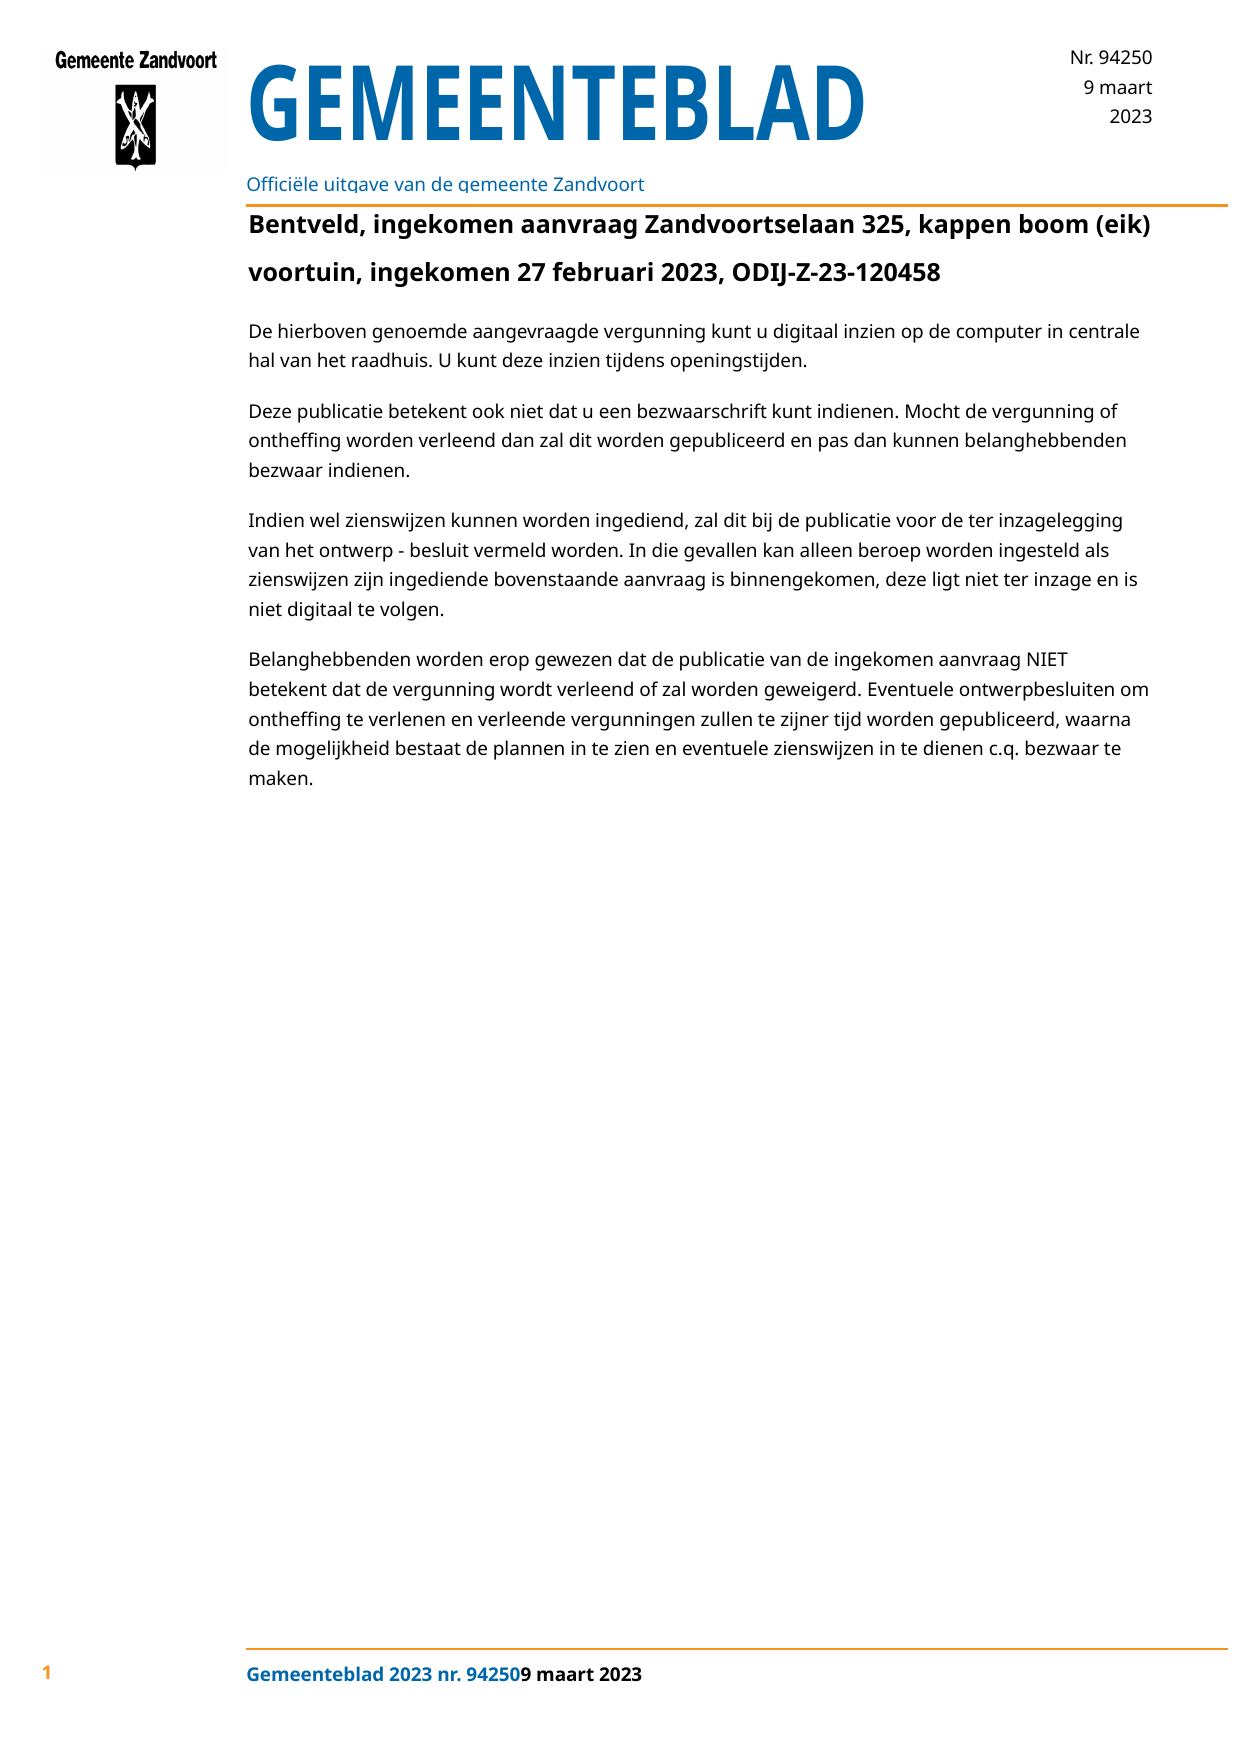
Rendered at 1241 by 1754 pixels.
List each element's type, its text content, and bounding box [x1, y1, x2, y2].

text Deze publicatie betekent ook niet dat u een bezwaarschrift kunt indienen. Mocht de vergunning of ontheffing worden verleend dan zal dit worden gepubliceerd en pas dan kunnen belanghebbenden bezwaar indienen. [248, 398, 1152, 483]
text Bentveld, ingekomen aanvraag Zandvoortselaan 325, kappen boom (eik) voortuin, ingekomen 27 februari 2023, ODIJ-Z-23-120458 [248, 207, 1152, 288]
text Belanghebbenden worden erop gewezen dat de publicatie van de ingekomen aanvraag NIET betekent dat de vergunning wordt verleend of zal worden geweigerd. Eventuele ontwerpbesluiten om ontheffing te verlenen en verleende vergunningen zullen te zijner tijd worden gepubliceerd, waarna de mogelijkheid bestaat de plannen in te zien en eventuele zienswijzen in te dienen c.q. bezwaar te maken. [248, 647, 1152, 791]
text De hierboven genoemde aangevraagde vergunning kunt u digitaal inzien op de computer in centrale hal van het raadhuis. U kunt deze inzien tijdens openingstijden. [248, 318, 1152, 373]
picture [41, 47, 231, 172]
text Indien wel zienswijzen kunnen worden ingediend, zal dit bij de publicatie voor de ter inzagelegging van het ontwerp - besluit vermeld worden. In die gevallen kan alleen beroep worden ingesteld als zienswijzen zijn ingediende bovenstaande aanvraag is binnengekomen, deze ligt niet ter inzage en is niet digitaal te volgen. [248, 507, 1152, 622]
